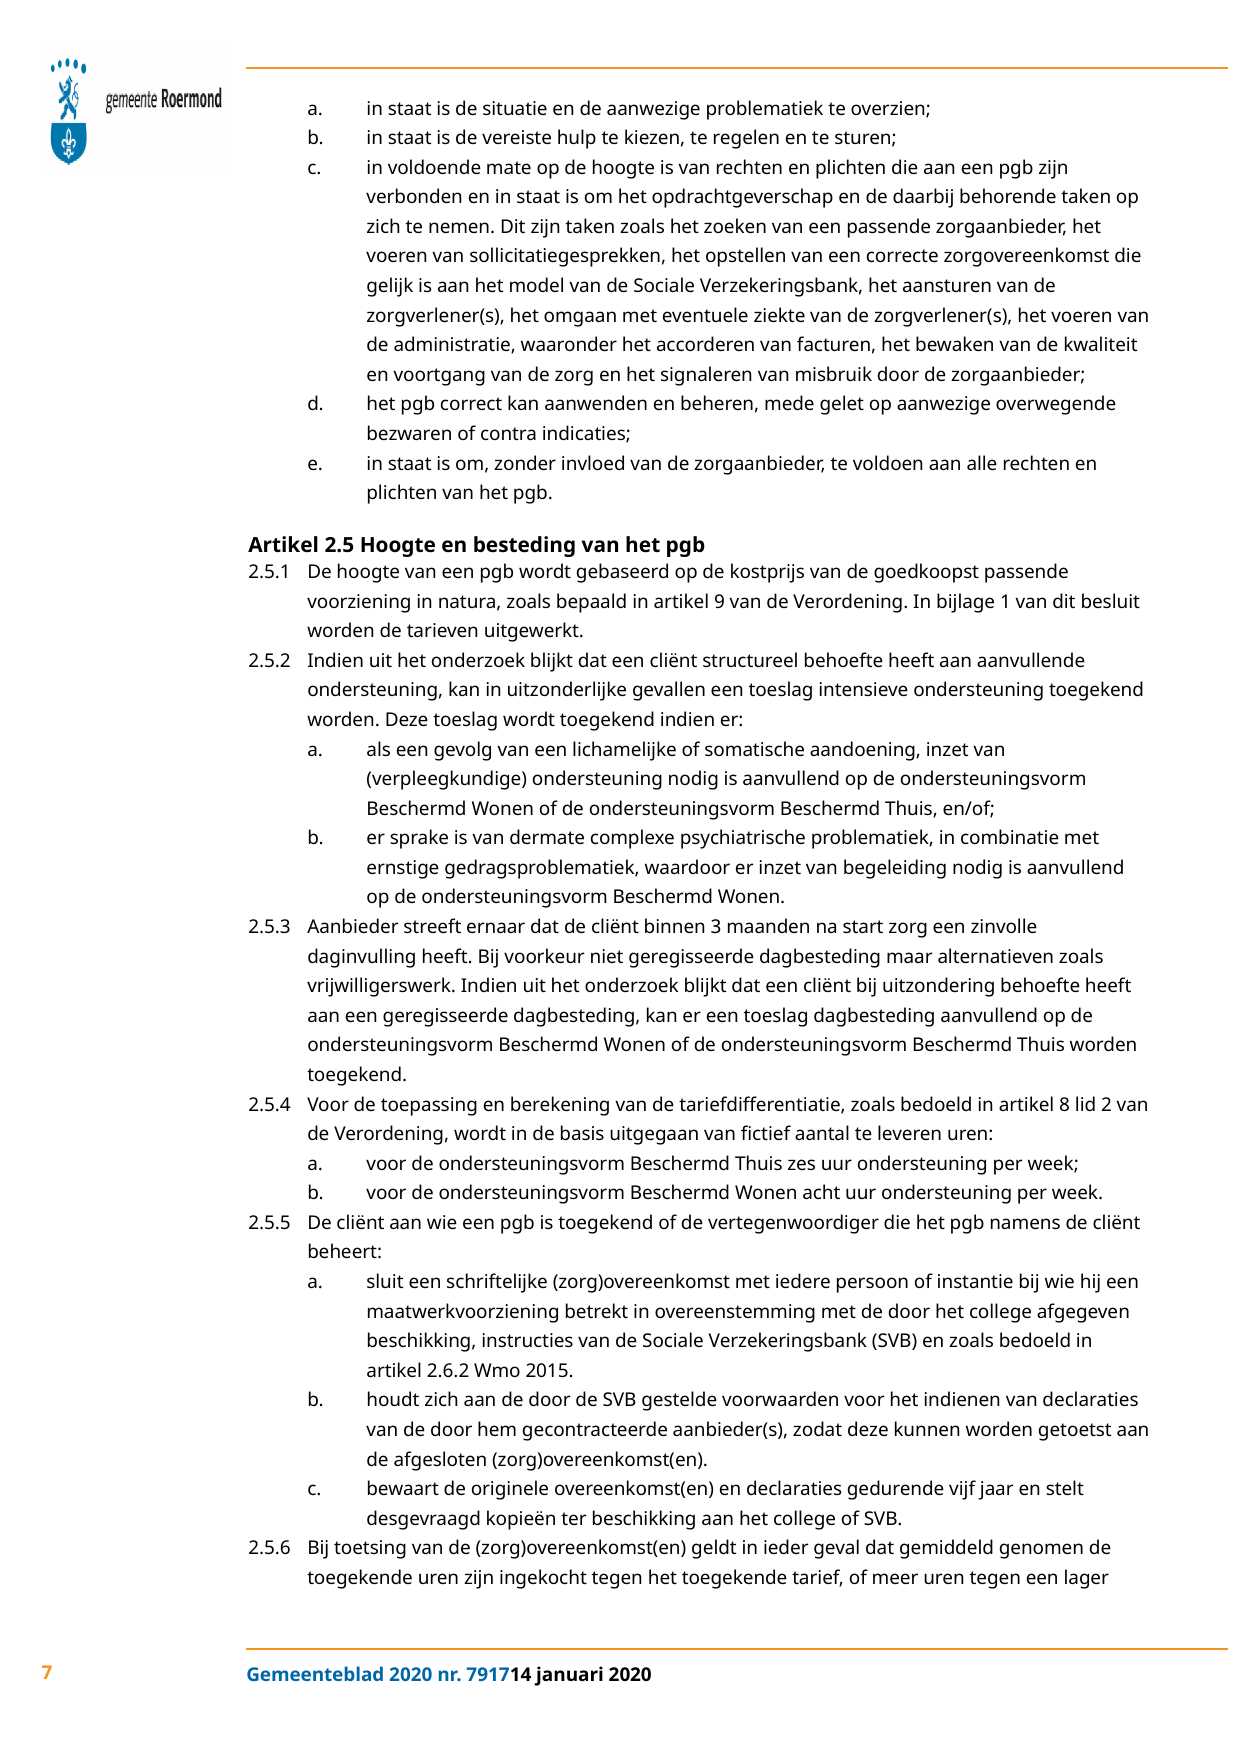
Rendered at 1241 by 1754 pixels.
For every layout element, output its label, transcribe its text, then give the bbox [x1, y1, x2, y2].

list in staat is de vereiste hulp te kiezen, te regelen en te sturen; [307, 124, 1152, 150]
list in staat is om, zonder invloed van de zorgaanbieder, te voldoen aan alle rechten en plichten van het pgb. [307, 450, 1152, 505]
list Indien uit het onderzoek blijkt dat een cliënt structureel behoefte heeft aan aanvullende ondersteuning, kan in uitzonderlijke gevallen een toeslag intensieve ondersteuning toegekend worden. Deze toeslag wordt toegekend indien er: [248, 647, 1152, 732]
list De hoogte van een pgb wordt gebaseerd op de kostprijs van de goedkoopst passende voorziening in natura, zoals bepaald in artikel 9 van de Verordening. In bijlage 1 van dit besluit worden de tarieven uitgewerkt. [248, 558, 1152, 643]
list voor de ondersteuningsvorm Beschermd Wonen acht uur ondersteuning per week. [307, 1179, 1152, 1205]
list Aanbieder streeft ernaar dat de cliënt binnen 3 maanden na start zorg een zinvolle daginvulling heeft. Bij voorkeur niet geregisseerde dagbesteding maar alternatieven zoals vrijwilligerswerk. Indien uit het onderzoek blijkt dat een cliënt bij uitzondering behoefte heeft aan een geregisseerde dagbesteding, kan er een toeslag dagbesteding aanvullend op de ondersteuningsvorm Beschermd Wonen of de ondersteuningsvorm Beschermd Thuis worden toegekend. [248, 913, 1152, 1087]
list sluit een schriftelijke (zorg)overeenkomst met iedere persoon of instantie bij wie hij een maatwerkvoorziening betrekt in overeenstemming met de door het college afgegeven beschikking, instructies van de Sociale Verzekeringsbank (SVB) en zoals bedoeld in artikel 2.6.2 Wmo 2015. [307, 1268, 1152, 1383]
list Voor de toepassing en berekening van de tariefdifferentiatie, zoals bedoeld in artikel 8 lid 2 van de Verordening, wordt in de basis uitgegaan van fictief aantal te leveren uren: [248, 1091, 1152, 1146]
list houdt zich aan de door de SVB gestelde voorwaarden voor het indienen van declaraties van de door hem gecontracteerde aanbieder(s), zodat deze kunnen worden getoetst aan de afgesloten (zorg)overeenkomst(en). [307, 1387, 1152, 1471]
list er sprake is van dermate complexe psychiatrische problematiek, in combinatie met ernstige gedragsproblematiek, waardoor er inzet van begeleiding nodig is aanvullend op de ondersteuningsvorm Beschermd Wonen. [307, 824, 1152, 909]
list De cliënt aan wie een pgb is toegekend of de vertegenwoordiger die het pgb namens de cliënt beheert: [248, 1209, 1152, 1264]
list in staat is de situatie en de aanwezige problematiek te overzien; [307, 95, 1152, 121]
list voor de ondersteuningsvorm Beschermd Thuis zes uur ondersteuning per week; [307, 1150, 1152, 1176]
list als een gevolg van een lichamelijke of somatische aandoening, inzet van (verpleegkundige) ondersteuning nodig is aanvullend op de ondersteuningsvorm Beschermd Wonen of de ondersteuningsvorm Beschermd Thuis, en/of; [307, 736, 1152, 821]
list het pgb correct kan aanwenden en beheren, mede gelet op aanwezige overwegende bezwaren of contra indicaties; [307, 391, 1152, 446]
list in voldoende mate op de hoogte is van rechten en plichten die aan een pgb zijn verbonden en in staat is om het opdrachtgeverschap en de daarbij behorende taken op zich te nemen. Dit zijn taken zoals het zoeken van een passende zorgaanbieder, het voeren van sollicitatiegesprekken, het opstellen van een correcte zorgovereenkomst die gelijk is aan het model van de Sociale Verzekeringsbank, het aansturen van de zorgverlener(s), het omgaan met eventuele ziekte van de zorgverlener(s), het voeren van de administratie, waaronder het accorderen van facturen, het bewaken van de kwaliteit en voortgang van de zorg en het signaleren van misbruik door de zorgaanbieder; [307, 154, 1152, 387]
picture [41, 47, 231, 172]
list bewaart de originele overeenkomst(en) en declaraties gedurende vijf jaar en stelt desgevraagd kopieën ter beschikking aan het college of SVB. [307, 1475, 1152, 1531]
text Artikel 2.5 Hoogte en besteding van het pgb [248, 530, 1152, 558]
list Bij toetsing van de (zorg)overeenkomst(en) geldt in ieder geval dat gemiddeld genomen de toegekende uren zijn ingekocht tegen het toegekende tarief, of meer uren tegen een lager [248, 1534, 1152, 1590]
